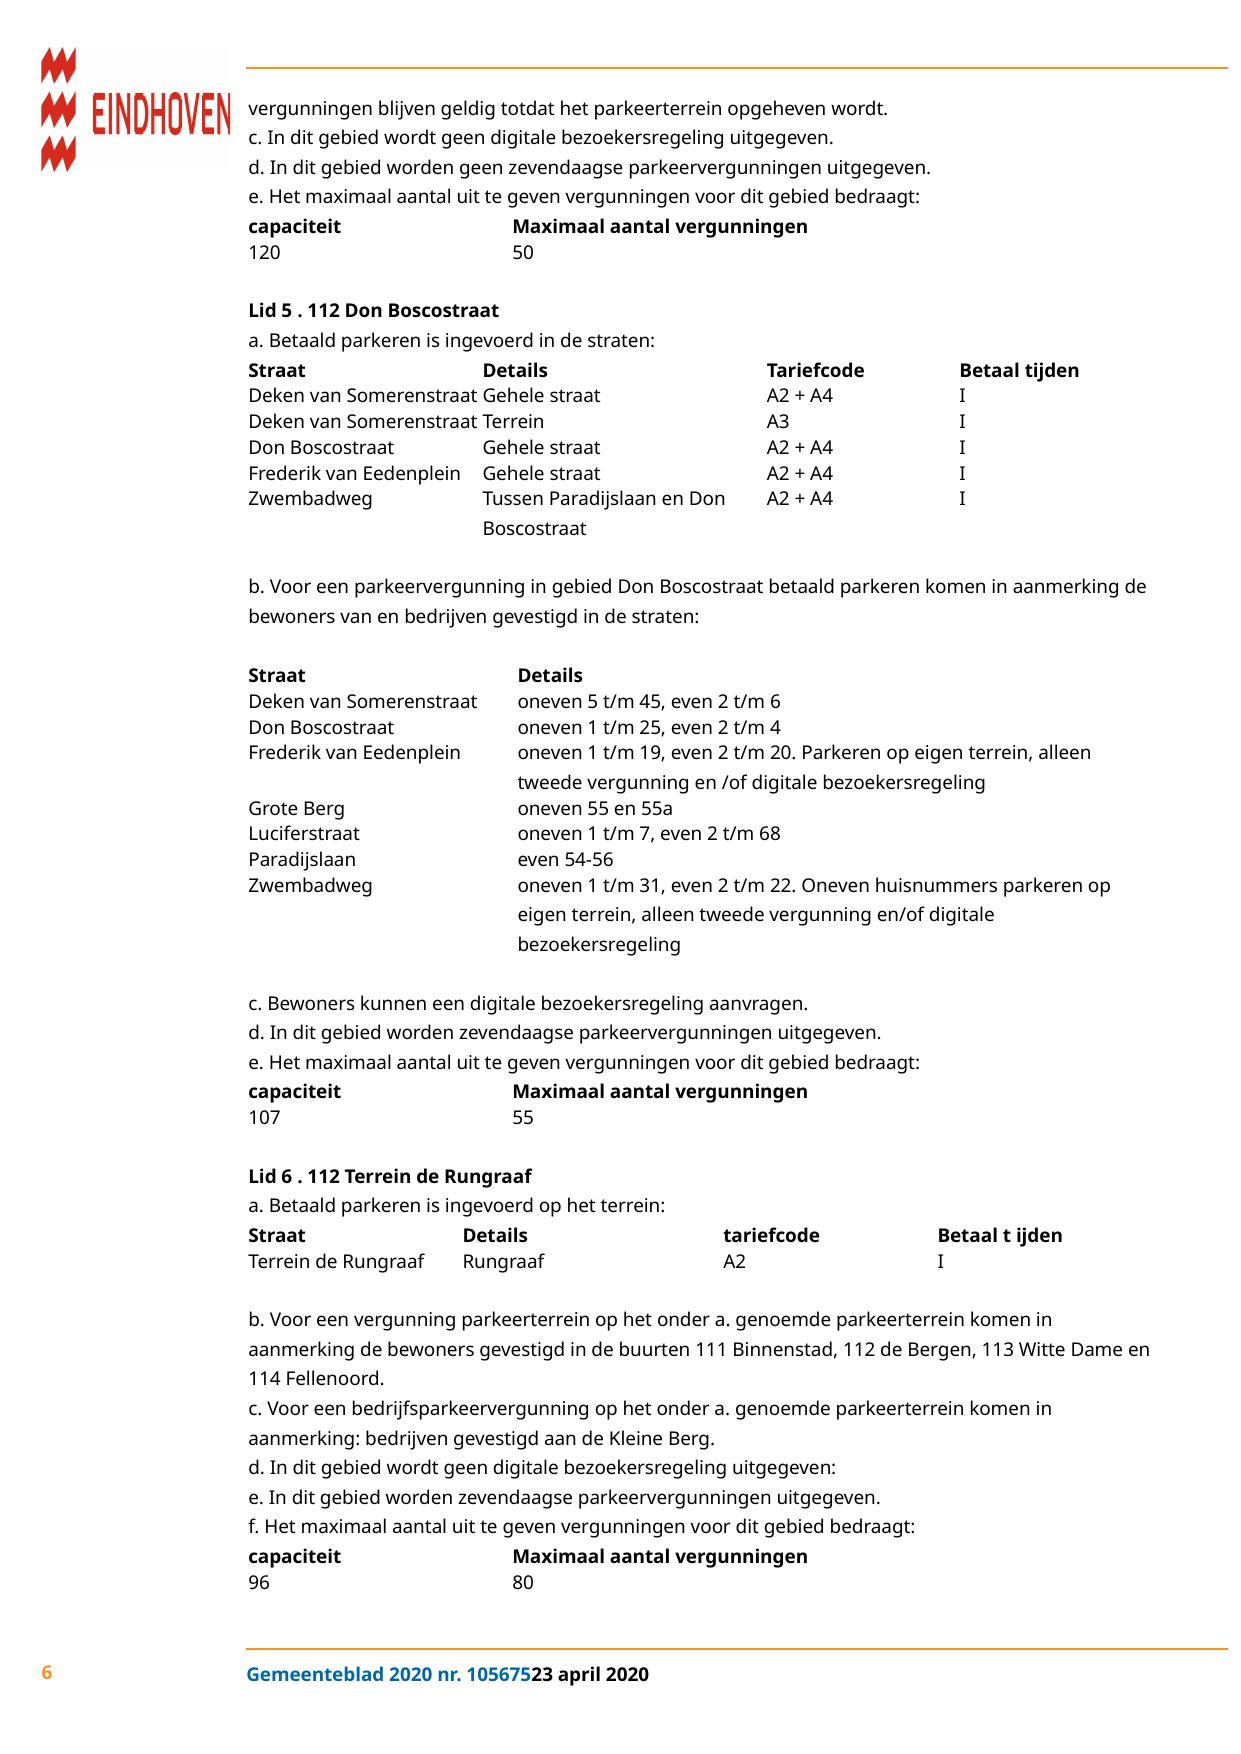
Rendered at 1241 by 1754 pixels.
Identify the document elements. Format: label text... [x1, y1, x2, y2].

table_header capaciteit [248, 1079, 512, 1104]
table_cell Zwembadweg [248, 872, 517, 957]
table_cell Frederik van Eedenplein [248, 460, 482, 485]
table_header Details [482, 357, 767, 382]
table_header Straat [248, 663, 517, 688]
text e. Het maximaal aantal uit te geven vergunningen voor dit gebied bedraagt: [248, 1049, 1152, 1075]
table_header capaciteit [248, 213, 512, 239]
text a. Betaald parkeren is ingevoerd op het terrein: [248, 1192, 1152, 1218]
text a. Betaald parkeren is ingevoerd in de straten: [248, 327, 1152, 353]
table_cell oneven 1 t/m 31, even 2 t/m 22. Oneven huisnummers parkeren op eigen terrein, alleen tweede vergunning en/of digitale bezoekersregeling [517, 872, 1152, 957]
text d. In dit gebied worden geen zevendaagse parkeervergunningen uitgegeven. [248, 154, 1152, 180]
table_cell Gehele straat [482, 383, 767, 408]
text c. In dit gebied wordt geen digitale bezoekersregeling uitgegeven. [248, 124, 1152, 150]
table_header Straat [248, 1222, 462, 1248]
table_cell oneven 5 t/m 45, even 2 t/m 6 [517, 688, 1152, 714]
table_cell I [959, 408, 1152, 434]
table_cell A2 + A4 [767, 460, 959, 485]
table_header Betaal tijden [959, 357, 1152, 382]
table_cell 120 [248, 239, 512, 265]
table_cell Deken van Somerenstraat [248, 408, 482, 434]
text f. Het maximaal aantal uit te geven vergunningen voor dit gebied bedraagt: [248, 1513, 1152, 1539]
text d. In dit gebied worden zevendaagse parkeervergunningen uitgegeven. [248, 1019, 1152, 1045]
table_cell Paradijslaan [248, 846, 517, 872]
table_cell Frederik van Eedenplein [248, 740, 517, 795]
table_cell A2 [723, 1248, 937, 1274]
table_cell oneven 1 t/m 19, even 2 t/m 20. Parkeren op eigen terrein, alleen tweede vergunning en /of digitale bezoekersregeling [517, 740, 1152, 795]
table_cell Zwembadweg [248, 485, 482, 541]
text Lid 6 . 112 Terrein de Rungraaf [248, 1163, 1152, 1189]
text e. Het maximaal aantal uit te geven vergunningen voor dit gebied bedraagt: [248, 183, 1152, 209]
table_cell I [937, 1248, 1152, 1274]
table_header capaciteit [248, 1543, 512, 1569]
table_cell Deken van Somerenstraat [248, 383, 482, 408]
table_header Details [517, 663, 1152, 688]
table_cell Luciferstraat [248, 821, 517, 846]
table_header Maximaal aantal vergunningen [512, 1543, 1152, 1569]
table_cell 50 [512, 239, 1152, 265]
table_header Tariefcode [767, 357, 959, 382]
table_cell oneven 1 t/m 25, even 2 t/m 4 [517, 714, 1152, 739]
table_header tariefcode [723, 1222, 937, 1248]
picture [41, 47, 231, 172]
table_header Betaal t ijden [937, 1222, 1152, 1248]
table_cell 96 [248, 1569, 512, 1595]
text b. Voor een parkeervergunning in gebied Don Boscostraat betaald parkeren komen in aanmerking de bewoners van en bedrijven gevestigd in de straten: [248, 573, 1152, 629]
table_cell even 54-56 [517, 846, 1152, 872]
text b. Voor een vergunning parkeerterrein op het onder a. genoemde parkeerterrein komen in aanmerking de bewoners gevestigd in de buurten 111 Binnenstad, 112 de Bergen, 113 Witte Dame en 114 Fellenoord. [248, 1306, 1152, 1391]
table_cell Terrein [482, 408, 767, 434]
table_header Maximaal aantal vergunningen [512, 1079, 1152, 1104]
table_cell Grote Berg [248, 795, 517, 821]
table_cell I [959, 383, 1152, 408]
table_cell Don Boscostraat [248, 714, 517, 739]
table_header Straat [248, 357, 482, 382]
table_cell 55 [512, 1104, 1152, 1130]
table_cell 80 [512, 1569, 1152, 1595]
table_header Details [462, 1222, 723, 1248]
table_cell oneven 55 en 55a [517, 795, 1152, 821]
text e. In dit gebied worden zevendaagse parkeervergunningen uitgegeven. [248, 1484, 1152, 1510]
table_header Maximaal aantal vergunningen [512, 213, 1152, 239]
text c. Bewoners kunnen een digitale bezoekersregeling aanvragen. [248, 990, 1152, 1016]
table_cell oneven 1 t/m 7, even 2 t/m 68 [517, 821, 1152, 846]
table_cell A3 [767, 408, 959, 434]
table_cell A2 + A4 [767, 485, 959, 541]
table_cell Tussen Paradijslaan en Don Boscostraat [482, 485, 767, 541]
text d. In dit gebied wordt geen digitale bezoekersregeling uitgegeven: [248, 1454, 1152, 1480]
table_cell Gehele straat [482, 434, 767, 460]
table_cell Gehele straat [482, 460, 767, 485]
table_cell I [959, 485, 1152, 541]
text Lid 5 . 112 Don Boscostraat [248, 297, 1152, 323]
table_cell Rungraaf [462, 1248, 723, 1274]
table_cell Deken van Somerenstraat [248, 688, 517, 714]
table_cell I [959, 460, 1152, 485]
table_cell Terrein de Rungraaf [248, 1248, 462, 1274]
text vergunningen blijven geldig totdat het parkeerterrein opgeheven wordt. [248, 95, 1152, 121]
table_cell 107 [248, 1104, 512, 1130]
table_cell Don Boscostraat [248, 434, 482, 460]
table_cell I [959, 434, 1152, 460]
table_cell A2 + A4 [767, 383, 959, 408]
table_cell A2 + A4 [767, 434, 959, 460]
text c. Voor een bedrijfsparkeervergunning op het onder a. genoemde parkeerterrein komen in aanmerking: bedrijven gevestigd aan de Kleine Berg. [248, 1395, 1152, 1451]
